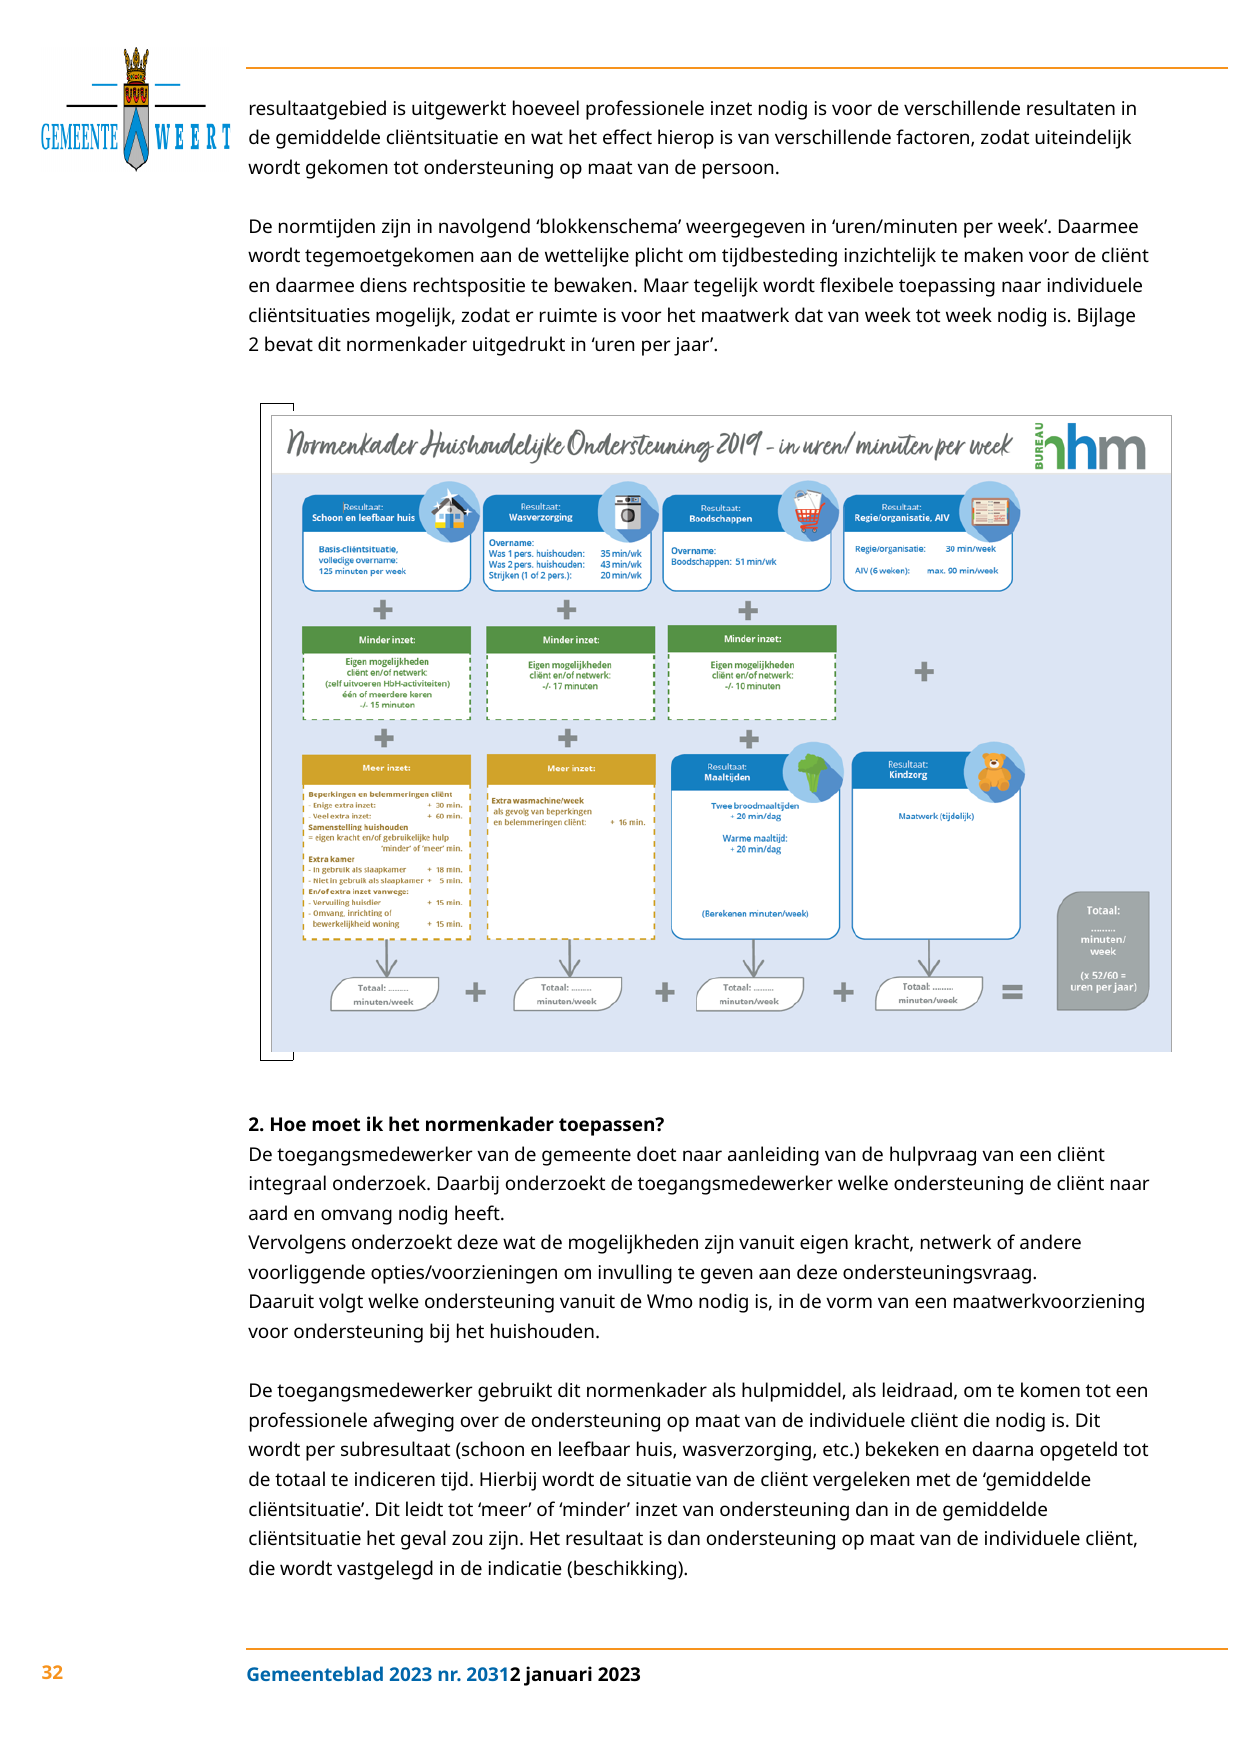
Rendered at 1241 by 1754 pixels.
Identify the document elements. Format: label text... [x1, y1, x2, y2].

text De normtijden zijn in navolgend ‘blokkenschema’ weergegeven in ‘uren/minuten per week’. Daarmee wordt tegemoetgekomen aan de wettelijke plicht om tijdbesteding inzichtelijk te maken voor de cliënt en daarmee diens rechtspositie te bewaken. Maar tegelijk wordt flexibele toepassing naar individuele cliëntsituaties mogelijk, zodat er ruimte is voor het maatwerk dat van week tot week nodig is. Bijlage 2 bevat dit normenkader uitgedrukt in ‘uren per jaar’. [248, 213, 1152, 357]
text Daaruit volgt welke ondersteuning vanuit de Wmo nodig is, in de vorm van een maatwerkvoorziening voor ondersteuning bij het huishouden. [248, 1289, 1152, 1344]
picture [41, 47, 231, 172]
text 2. Hoe moet ik het normenkader toepassen? [248, 1111, 1152, 1137]
text De toegangsmedewerker gebruikt dit normenkader als hulpmiddel, als leidraad, om te komen tot een professionele afweging over de ondersteuning op maat van de individuele cliënt die nodig is. Dit wordt per subresultaat (schoon en leefbaar huis, wasverzorging, etc.) bekeken en daarna opgeteld tot de totaal te indiceren tijd. Hierbij wordt de situatie van de cliënt vergeleken met de ‘gemiddelde cliëntsituatie’. Dit leidt tot ‘meer’ of ‘minder’ inzet van ondersteuning dan in de gemiddelde cliëntsituatie het geval zou zijn. Het resultaat is dan ondersteuning op maat van de individuele cliënt, die wordt vastgelegd in de indicatie (beschikking). [248, 1377, 1152, 1581]
text Vervolgens onderzoekt deze wat de mogelijkheden zijn vanuit eigen kracht, netwerk of andere voorliggende opties/voorzieningen om invulling te geven aan deze ondersteuningsvraag. [248, 1229, 1152, 1285]
picture [268, 411, 1173, 1052]
text De toegangsmedewerker van de gemeente doet naar aanleiding van de hulpvraag van een cliënt integraal onderzoek. Daarbij onderzoekt de toegangsmedewerker welke ondersteuning de cliënt naar aard en omvang nodig heeft. [248, 1141, 1152, 1226]
text resultaatgebied is uitgewerkt hoeveel professionele inzet nodig is voor de verschillende resultaten in de gemiddelde cliëntsituatie en wat het effect hierop is van verschillende factoren, zodat uiteindelijk wordt gekomen tot ondersteuning op maat van de persoon. [248, 95, 1152, 180]
